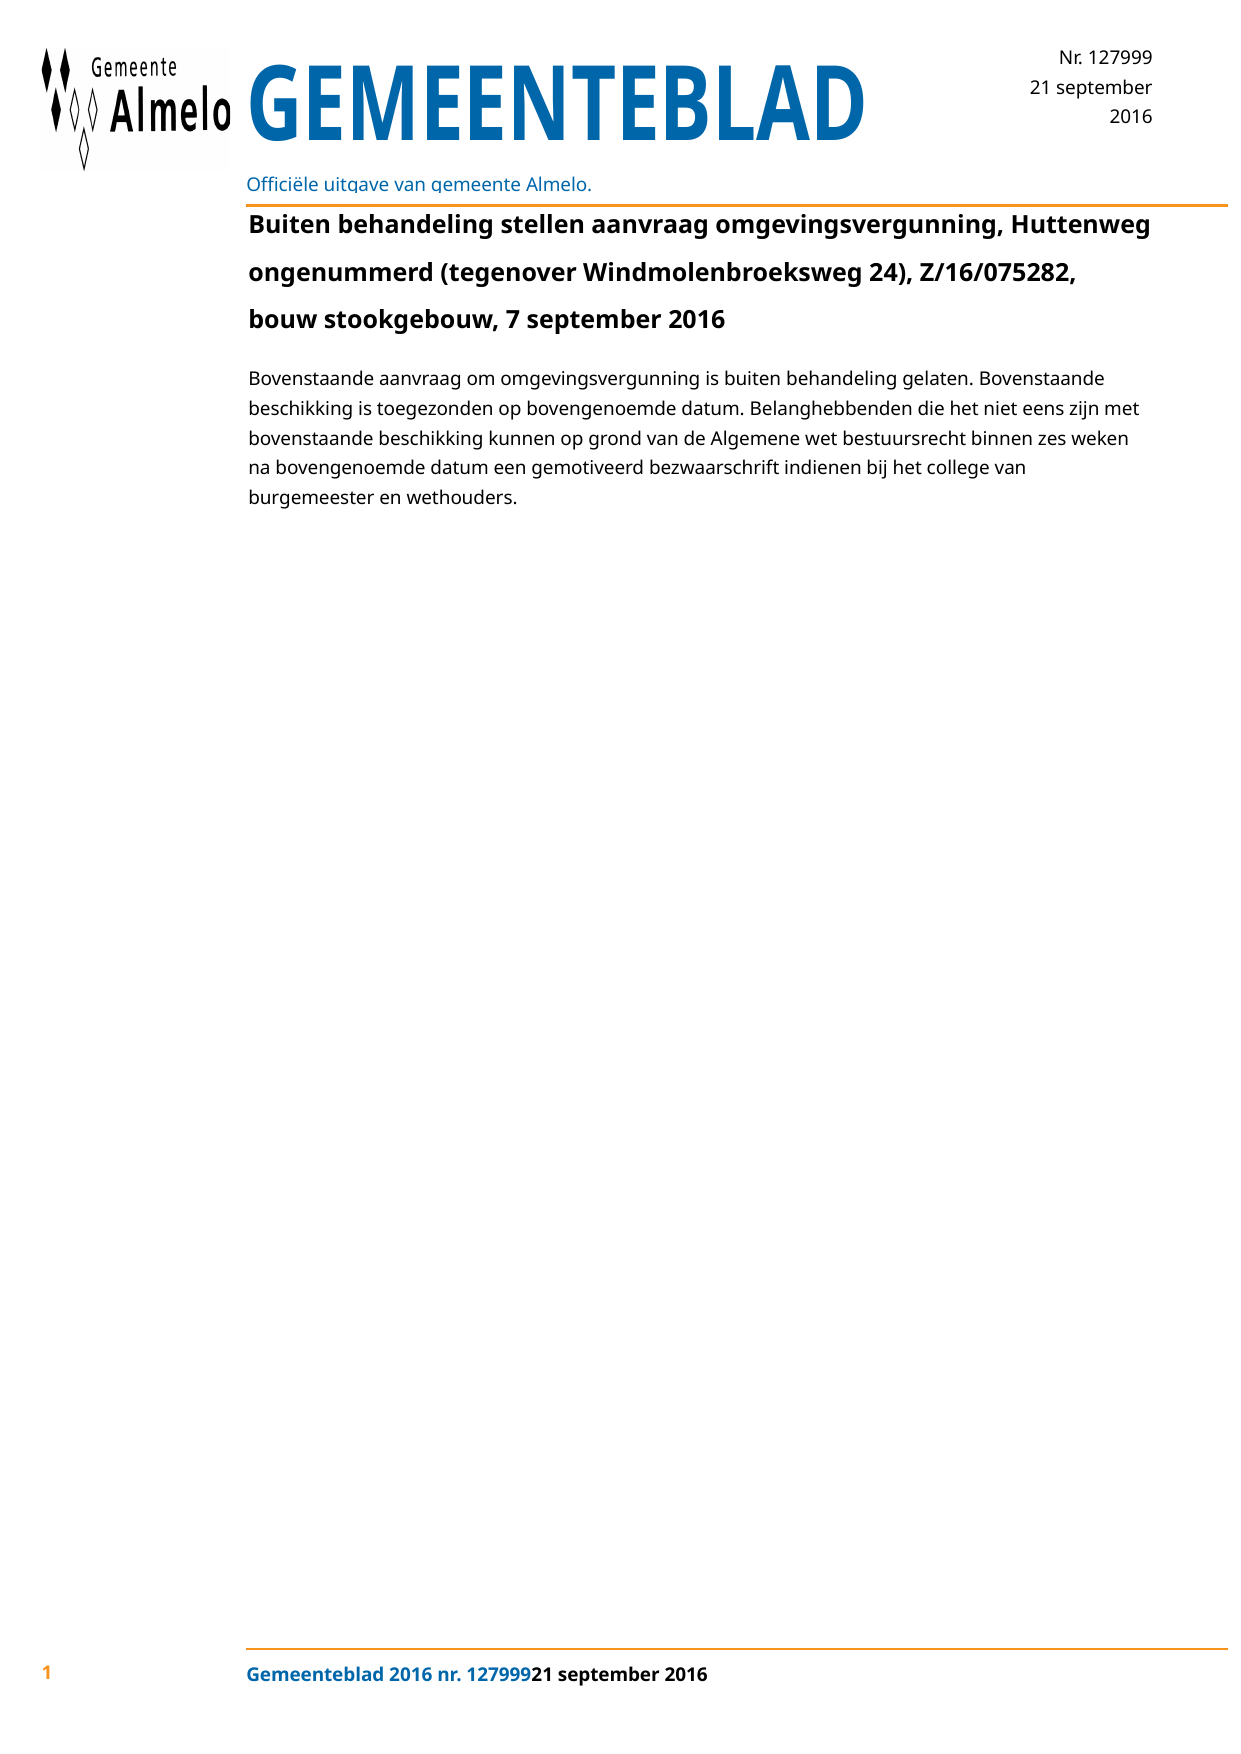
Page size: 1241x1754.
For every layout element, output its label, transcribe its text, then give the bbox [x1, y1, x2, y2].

text Bovenstaande aanvraag om omgevingsvergunning is buiten behandeling gelaten. Bovenstaande beschikking is toegezonden op bovengenoemde datum. Belanghebbenden die het niet eens zijn met bovenstaande beschikking kunnen op grond van de Algemene wet bestuursrecht binnen zes weken na bovengenoemde datum een gemotiveerd bezwaarschrift indienen bij het college van burgemeester en wethouders. [248, 366, 1152, 509]
text Buiten behandeling stellen aanvraag omgevingsvergunning, Huttenweg ongenummerd (tegenover Windmolenbroeksweg 24), Z/16/075282, bouw stookgebouw, 7 september 2016 [248, 207, 1152, 336]
picture [41, 47, 231, 172]
